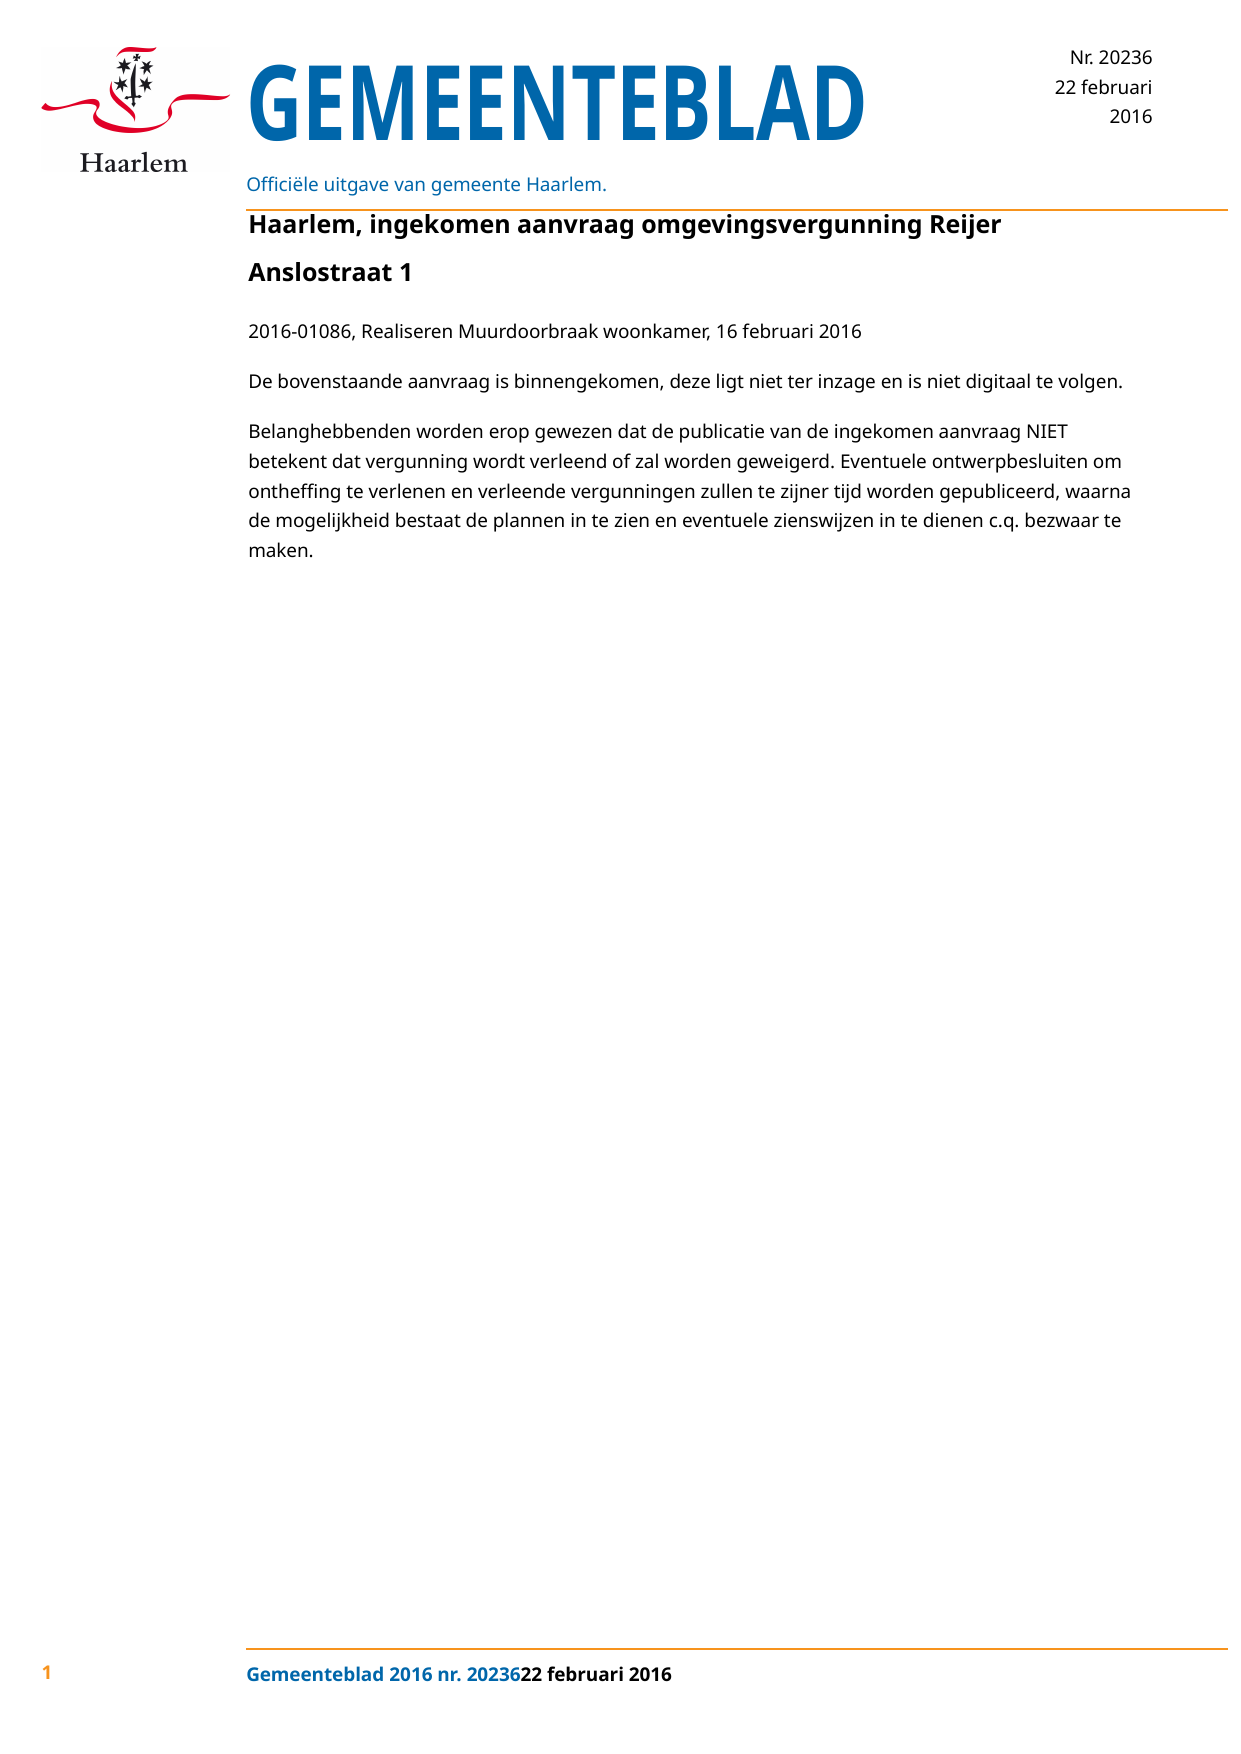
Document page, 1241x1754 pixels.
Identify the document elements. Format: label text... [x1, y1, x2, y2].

text 2016-01086, Realiseren Muurdoorbraak woonkamer, 16 februari 2016 [248, 318, 1152, 344]
text Haarlem, ingekomen aanvraag omgevingsvergunning Reijer Anslostraat 1 [248, 211, 1152, 288]
text De bovenstaande aanvraag is binnengekomen, deze ligt niet ter inzage en is niet digitaal te volgen. [248, 368, 1152, 394]
text Belanghebbenden worden erop gewezen dat de publicatie van de ingekomen aanvraag NIET betekent dat vergunning wordt verleend of zal worden geweigerd. Eventuele ontwerpbesluiten om ontheffing te verlenen en verleende vergunningen zullen te zijner tijd worden gepubliceerd, waarna de mogelijkheid bestaat de plannen in te zien en eventuele zienswijzen in te dienen c.q. bezwaar te maken. [248, 419, 1152, 563]
picture [41, 47, 231, 172]
